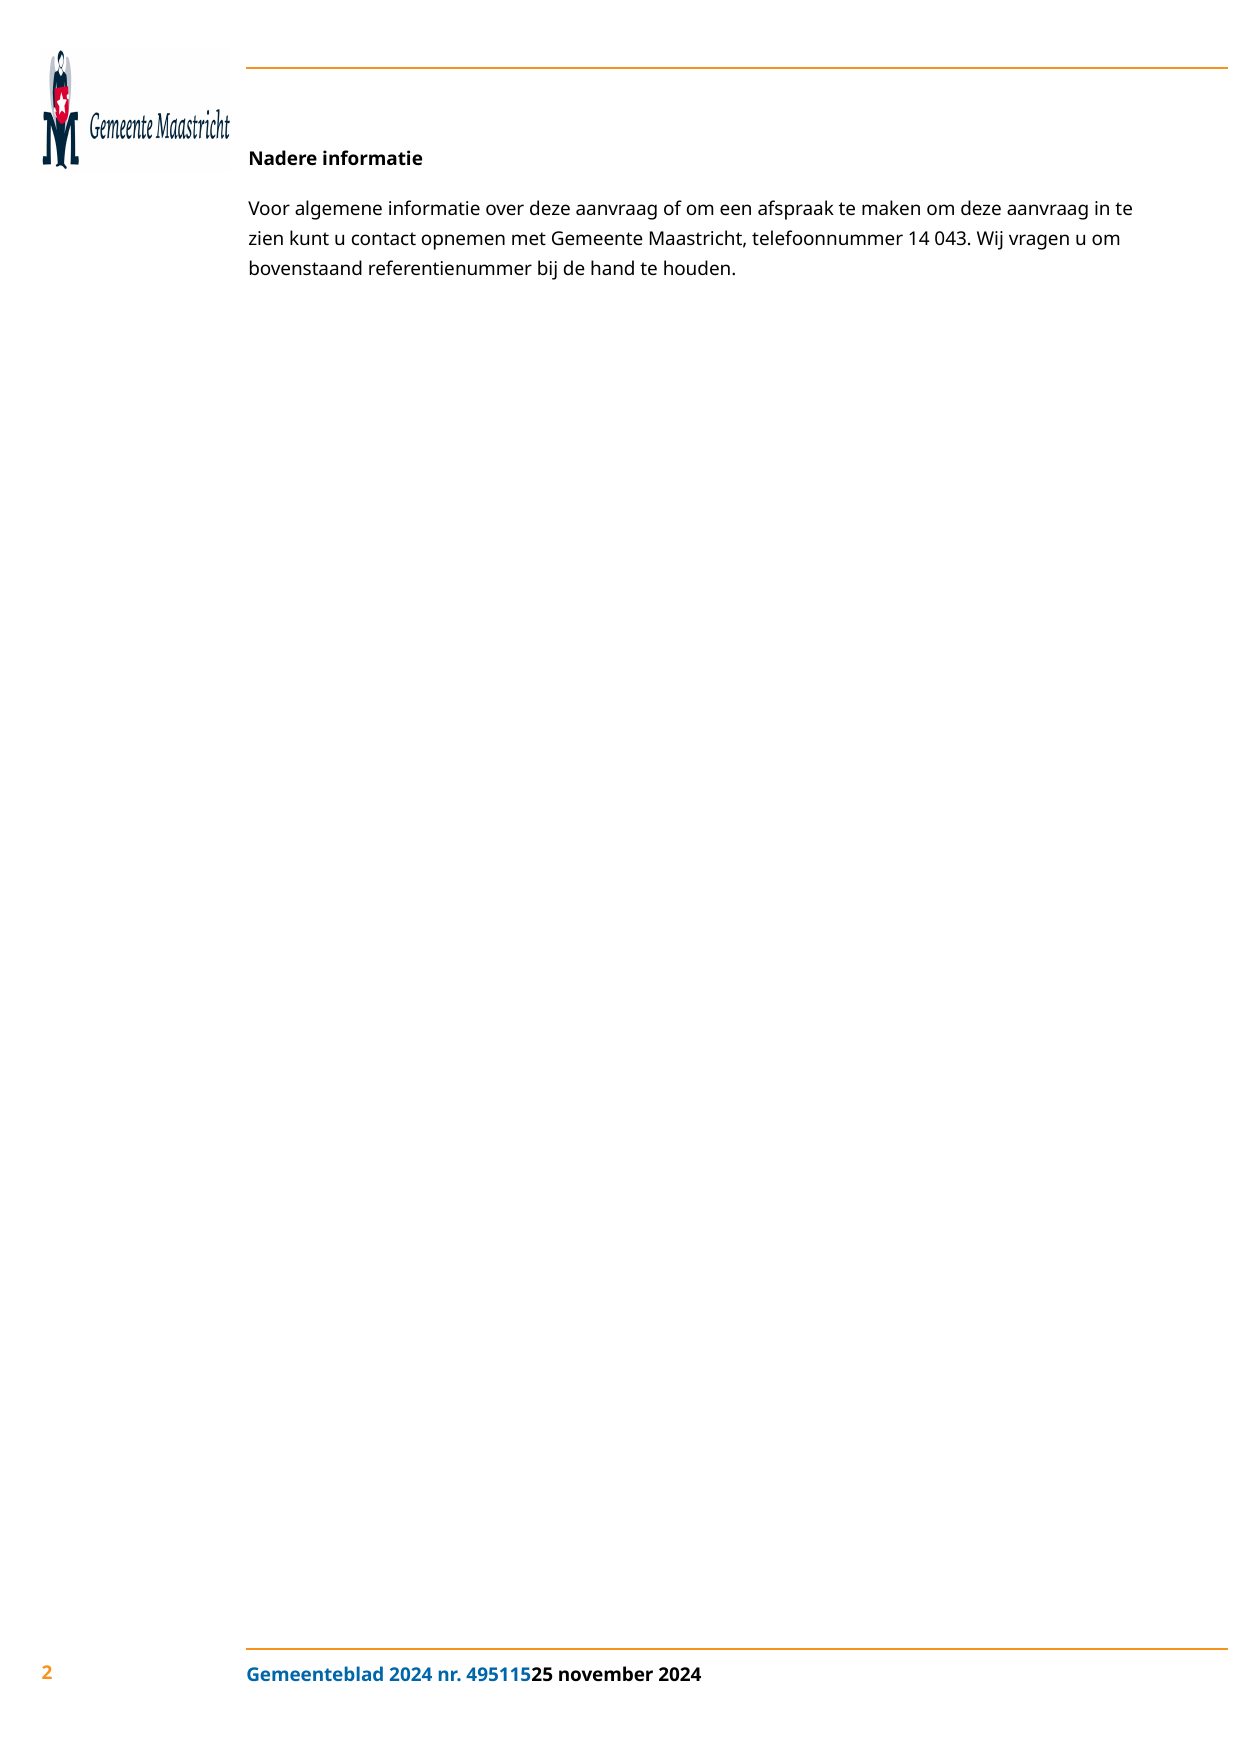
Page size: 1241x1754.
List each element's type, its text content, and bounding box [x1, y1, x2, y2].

text Nadere informatie [248, 145, 1152, 171]
picture [41, 47, 231, 172]
text Voor algemene informatie over deze aanvraag of om een afspraak te maken om deze aanvraag in te zien kunt u contact opnemen met Gemeente Maastricht, telefoonnummer 14 043. Wij vragen u om bovenstaand referentienummer bij de hand te houden. [248, 196, 1152, 281]
